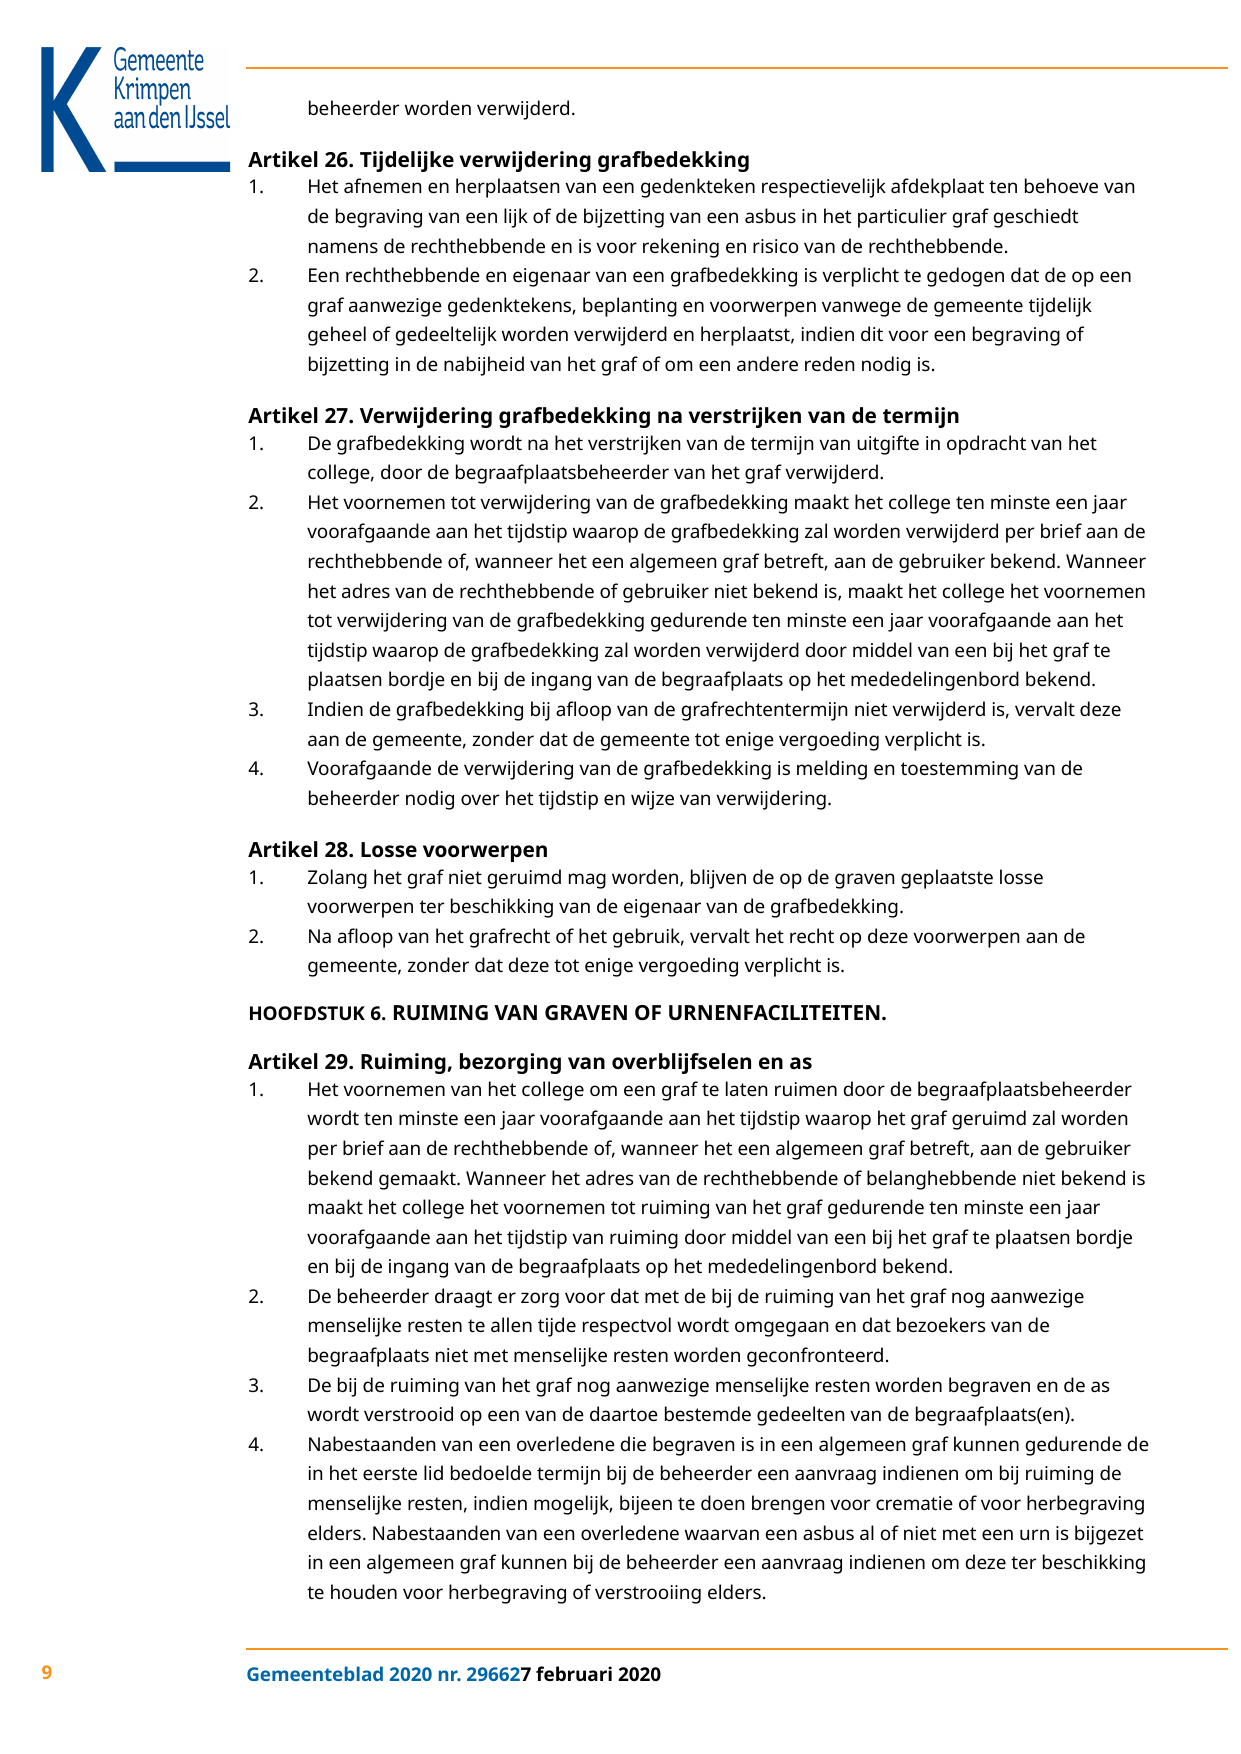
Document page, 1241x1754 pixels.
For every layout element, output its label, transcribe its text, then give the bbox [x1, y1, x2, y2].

list beheerder worden verwijderd. [248, 95, 1152, 121]
list De grafbedekking wordt na het verstrijken van de termijn van uitgifte in opdracht van het college, door de begraafplaatsbeheerder van het graf verwijderd. [248, 430, 1152, 485]
list Nabestaanden van een overledene die begraven is in een algemeen graf kunnen gedurende de in het eerste lid bedoelde termijn bij de beheerder een aanvraag indienen om bij ruiming de menselijke resten, indien mogelijk, bijeen te doen brengen voor crematie of voor herbegraving elders. Nabestaanden van een overledene waarvan een asbus al of niet met een urn is bijgezet in een algemeen graf kunnen bij de beheerder een aanvraag indienen om deze ter beschikking te houden voor herbegraving of verstrooiing elders. [248, 1431, 1152, 1604]
list De bij de ruiming van het graf nog aanwezige menselijke resten worden begraven en de as wordt verstrooid op een van de daartoe bestemde gedeelten van de begraafplaats(en). [248, 1372, 1152, 1427]
list Het afnemen en herplaatsen van een gedenkteken respectievelijk afdekplaat ten behoeve van de begraving van een lijk of de bijzetting van een asbus in het particulier graf geschiedt namens de rechthebbende en is voor rekening en risico van de rechthebbende. [248, 174, 1152, 258]
text Artikel 27. Verwijdering grafbedekking na verstrijken van de termijn [248, 402, 1152, 430]
text Artikel 26. Tijdelijke verwijdering grafbedekking [248, 145, 1152, 174]
list Zolang het graf niet geruimd mag worden, blijven de op de graven geplaatste losse voorwerpen ter beschikking van de eigenaar van de grafbedekking. [248, 864, 1152, 919]
picture [41, 47, 231, 172]
list Indien de grafbedekking bij afloop van de grafrechtentermijn niet verwijderd is, vervalt deze aan de gemeente, zonder dat de gemeente tot enige vergoeding verplicht is. [248, 696, 1152, 752]
list Voorafgaande de verwijdering van de grafbedekking is melding en toestemming van de beheerder nodig over het tijdstip en wijze van verwijdering. [248, 755, 1152, 811]
list Het voornemen van het college om een graf te laten ruimen door de begraafplaatsbeheerder wordt ten minste een jaar voorafgaande aan het tijdstip waarop het graf geruimd zal worden per brief aan de rechthebbende of, wanneer het een algemeen graf betreft, aan de gebruiker bekend gemaakt. Wanneer het adres van de rechthebbende of belanghebbende niet bekend is maakt het college het voornemen tot ruiming van het graf gedurende ten minste een jaar voorafgaande aan het tijdstip van ruiming door middel van een bij het graf te plaatsen bordje en bij de ingang van de begraafplaats op het mededelingenbord bekend. [248, 1076, 1152, 1279]
text Artikel 28. Losse voorwerpen [248, 835, 1152, 864]
text HOOFDSTUK 6. RUIMING VAN GRAVEN OF URNENFACILITEITEN. [248, 998, 1152, 1027]
list Na afloop van het grafrecht of het gebruik, vervalt het recht op deze voorwerpen aan de gemeente, zonder dat deze tot enige vergoeding verplicht is. [248, 923, 1152, 978]
list Het voornemen tot verwijdering van de grafbedekking maakt het college ten minste een jaar voorafgaande aan het tijdstip waarop de grafbedekking zal worden verwijderd per brief aan de rechthebbende of, wanneer het een algemeen graf betreft, aan de gebruiker bekend. Wanneer het adres van de rechthebbende of gebruiker niet bekend is, maakt het college het voornemen tot verwijdering van de grafbedekking gedurende ten minste een jaar voorafgaande aan het tijdstip waarop de grafbedekking zal worden verwijderd door middel van een bij het graf te plaatsen bordje en bij de ingang van de begraafplaats op het mededelingenbord bekend. [248, 489, 1152, 692]
list De beheerder draagt er zorg voor dat met de bij de ruiming van het graf nog aanwezige menselijke resten te allen tijde respectvol wordt omgegaan en dat bezoekers van de begraafplaats niet met menselijke resten worden geconfronteerd. [248, 1283, 1152, 1368]
list Een rechthebbende en eigenaar van een grafbedekking is verplicht te gedogen dat de op een graf aanwezige gedenktekens, beplanting en voorwerpen vanwege de gemeente tijdelijk geheel of gedeeltelijk worden verwijderd en herplaatst, indien dit voor een begraving of bijzetting in de nabijheid van het graf of om een andere reden nodig is. [248, 262, 1152, 377]
text Artikel 29. Ruiming, bezorging van overblijfselen en as [248, 1047, 1152, 1076]
